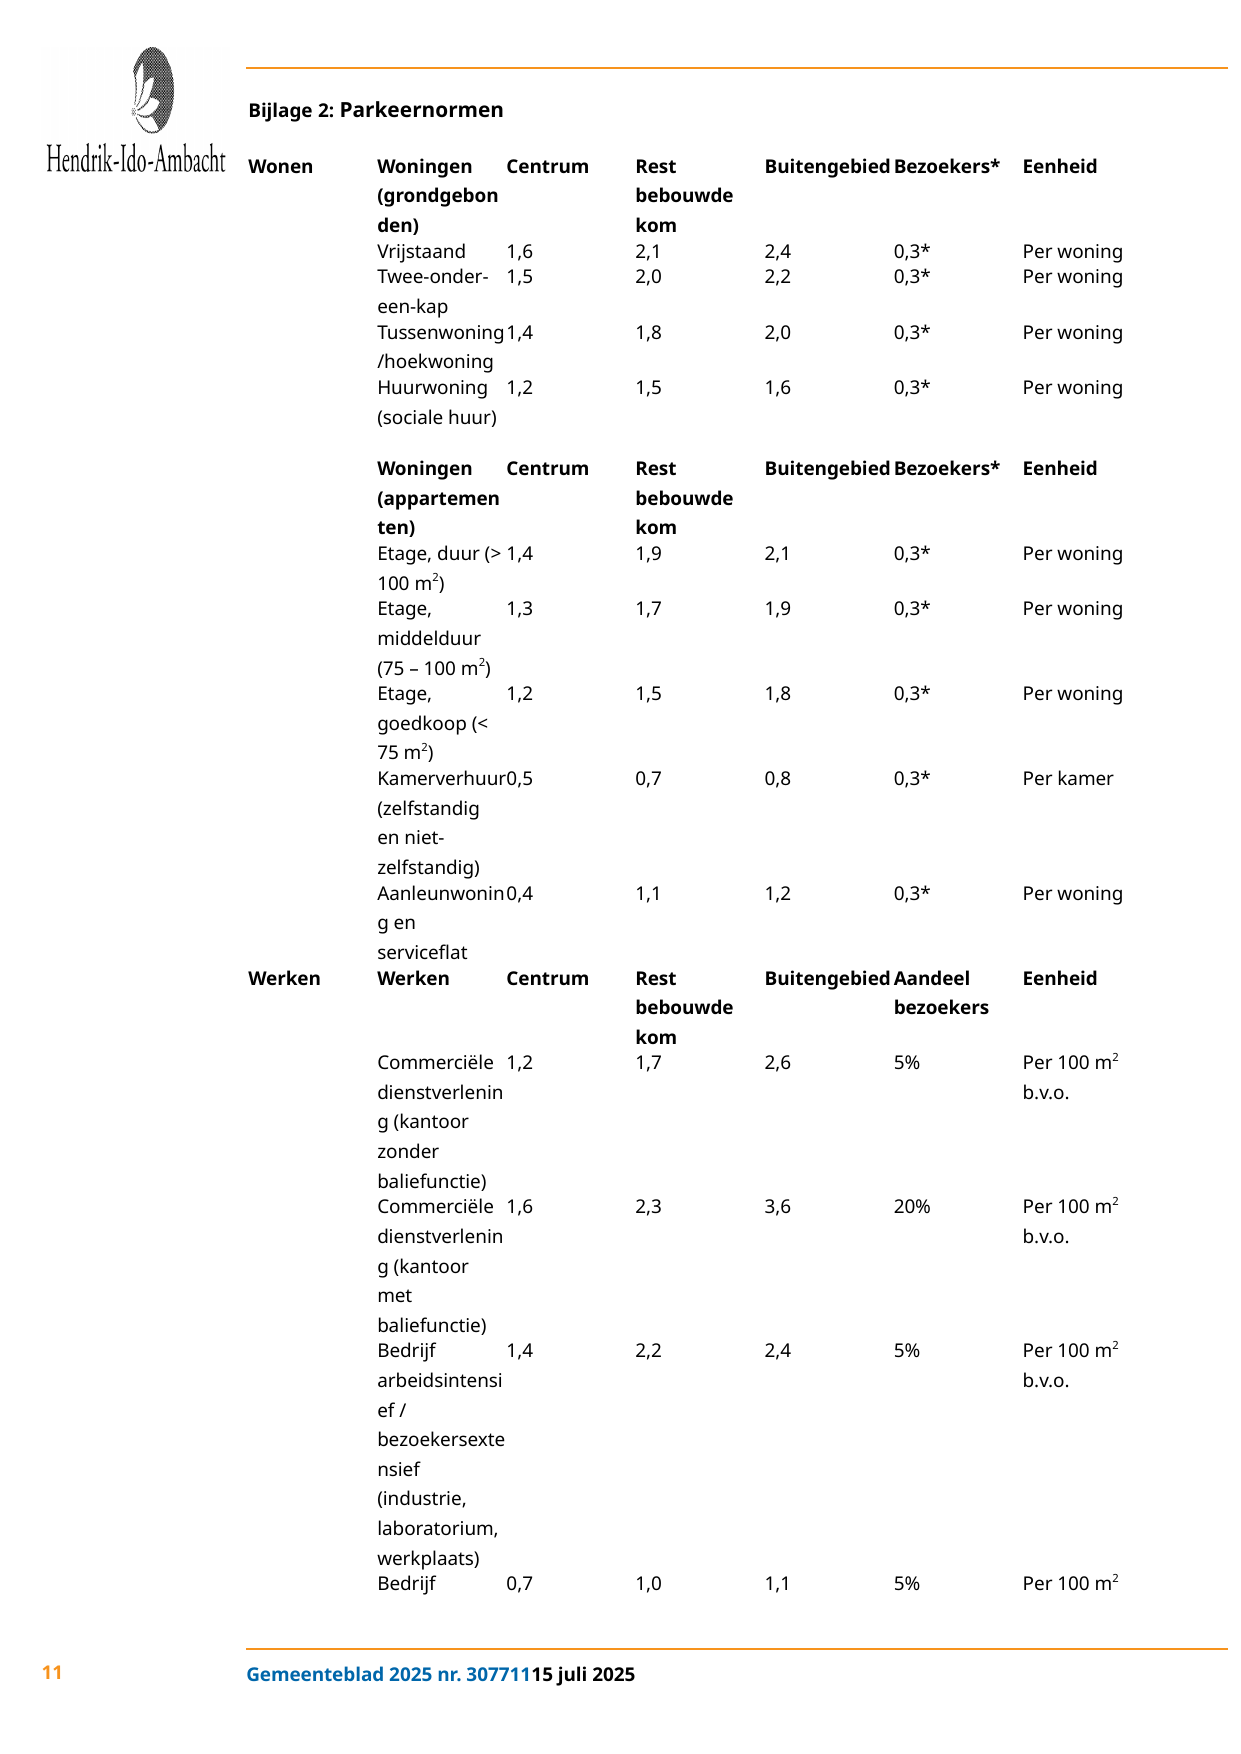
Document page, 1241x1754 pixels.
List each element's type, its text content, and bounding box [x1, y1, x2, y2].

table_cell 0,3* [894, 596, 1022, 680]
table_cell Per woning [1023, 880, 1152, 965]
table_cell 0,3* [894, 680, 1022, 765]
table_cell 0,3* [894, 374, 1022, 429]
table_cell Centrum [506, 965, 635, 1049]
picture [41, 47, 231, 172]
table_cell Woningen (appartementen) [377, 455, 506, 540]
table_cell 1,2 [764, 880, 893, 965]
table_cell 1,5 [635, 374, 764, 429]
table_cell Aanleunwoning en serviceflat [377, 880, 506, 965]
table_cell 2,0 [635, 264, 764, 319]
table_cell Huurwoning (sociale huur) [377, 374, 506, 429]
table_cell 0,3* [894, 765, 1022, 880]
table_cell Bedrijf [377, 1571, 506, 1596]
table_cell 2,4 [764, 238, 893, 264]
table_cell 0,4 [506, 880, 635, 965]
table_cell 1,4 [506, 319, 635, 374]
table_cell 0,7 [635, 765, 764, 880]
table_cell 2,2 [635, 1338, 764, 1571]
table_cell 1,8 [764, 680, 893, 765]
table_cell [764, 430, 893, 455]
table_cell [377, 430, 506, 455]
table_cell Per 100 m2 b.v.o. [1023, 1194, 1152, 1338]
table_header Buitengebied [764, 153, 893, 238]
text Bijlage 2: Parkeernormen [248, 95, 1152, 123]
table_cell 1,0 [635, 1571, 764, 1596]
table_cell Per woning [1023, 319, 1152, 374]
table_cell Eenheid [1023, 455, 1152, 540]
table_cell 0,3* [894, 319, 1022, 374]
table_cell 1,7 [635, 596, 764, 680]
table_cell Eenheid [1023, 965, 1152, 1049]
table_cell Per woning [1023, 540, 1152, 596]
table_cell Buitengebied [764, 965, 893, 1049]
table_cell 1,2 [506, 374, 635, 429]
table_cell Etage, duur (> 100 m2) [377, 540, 506, 596]
table_cell Commerciële dienstverlening (kantoor zonder baliefunctie) [377, 1050, 506, 1194]
table_cell 1,4 [506, 1338, 635, 1571]
table_cell 2,2 [764, 264, 893, 319]
table_cell Buitengebied [764, 455, 893, 540]
table_cell 1,9 [635, 540, 764, 596]
table_cell 2,1 [635, 238, 764, 264]
table_cell Per 100 m2 b.v.o. [1023, 1338, 1152, 1571]
table_cell Rest bebouwde kom [635, 455, 764, 540]
table_header Rest bebouwde kom [635, 153, 764, 238]
table_cell 1,1 [635, 880, 764, 965]
table_cell 1,2 [506, 680, 635, 765]
table_header Wonen [248, 153, 377, 965]
table_cell Bezoekers* [894, 455, 1022, 540]
table_cell 0,3* [894, 264, 1022, 319]
table_cell Per 100 m2 [1023, 1571, 1152, 1596]
table_cell 1,7 [635, 1050, 764, 1194]
table_cell Per woning [1023, 374, 1152, 429]
table_cell Etage, middelduur (75 – 100 m2) [377, 596, 506, 680]
table_cell 5% [894, 1338, 1022, 1571]
table_header Bezoekers* [894, 153, 1022, 238]
table_cell Twee‐onder‐een‐kap [377, 264, 506, 319]
table_cell Kamerverhuur (zelfstandig en niet‐zelfstandig) [377, 765, 506, 880]
table_cell 0,7 [506, 1571, 635, 1596]
table_cell 5% [894, 1050, 1022, 1194]
table_cell 1,6 [506, 238, 635, 264]
table_cell 2,1 [764, 540, 893, 596]
table_cell 0,3* [894, 540, 1022, 596]
table_cell Rest bebouwde kom [635, 965, 764, 1049]
table_cell Commerciële dienstverlening (kantoor met baliefunctie) [377, 1194, 506, 1338]
table_cell 20% [894, 1194, 1022, 1338]
table_cell [894, 430, 1022, 455]
table_cell Werken [377, 965, 506, 1049]
table_cell 1,8 [635, 319, 764, 374]
table_cell Per woning [1023, 596, 1152, 680]
table_cell Per kamer [1023, 765, 1152, 880]
table_cell Aandeel bezoekers [894, 965, 1022, 1049]
table_cell Per woning [1023, 680, 1152, 765]
table_cell 0,3* [894, 880, 1022, 965]
table_header Eenheid [1023, 153, 1152, 238]
table_cell Vrijstaand [377, 238, 506, 264]
table_cell Per woning [1023, 238, 1152, 264]
table_cell 1,2 [506, 1050, 635, 1194]
table_cell 0,5 [506, 765, 635, 880]
table_cell 0,8 [764, 765, 893, 880]
table_cell [1023, 430, 1152, 455]
table_cell Tussenwoning/hoekwoning [377, 319, 506, 374]
table_cell 1,6 [506, 1194, 635, 1338]
table_cell Etage, goedkoop (< 75 m2) [377, 680, 506, 765]
table_cell 2,3 [635, 1194, 764, 1338]
table_cell Bedrijf arbeidsintensief / bezoekersextensief (industrie, laboratorium, werkplaats) [377, 1338, 506, 1571]
table_cell 1,5 [506, 264, 635, 319]
table_cell 5% [894, 1571, 1022, 1596]
table_cell Per 100 m2 b.v.o. [1023, 1050, 1152, 1194]
table_cell 2,4 [764, 1338, 893, 1571]
table_cell 0,3* [894, 238, 1022, 264]
table_cell 1,1 [764, 1571, 893, 1596]
table_cell 2,6 [764, 1050, 893, 1194]
table_cell 1,4 [506, 540, 635, 596]
table_cell 1,5 [635, 680, 764, 765]
table_cell 3,6 [764, 1194, 893, 1338]
table_cell [635, 430, 764, 455]
table_cell Centrum [506, 455, 635, 540]
table_cell 1,3 [506, 596, 635, 680]
table_header Woningen (grondgebonden) [377, 153, 506, 238]
table_header Centrum [506, 153, 635, 238]
table_cell 2,0 [764, 319, 893, 374]
table_cell Werken [248, 965, 377, 1596]
table_cell 1,9 [764, 596, 893, 680]
table_cell [506, 430, 635, 455]
table_cell Per woning [1023, 264, 1152, 319]
table_cell 1,6 [764, 374, 893, 429]
